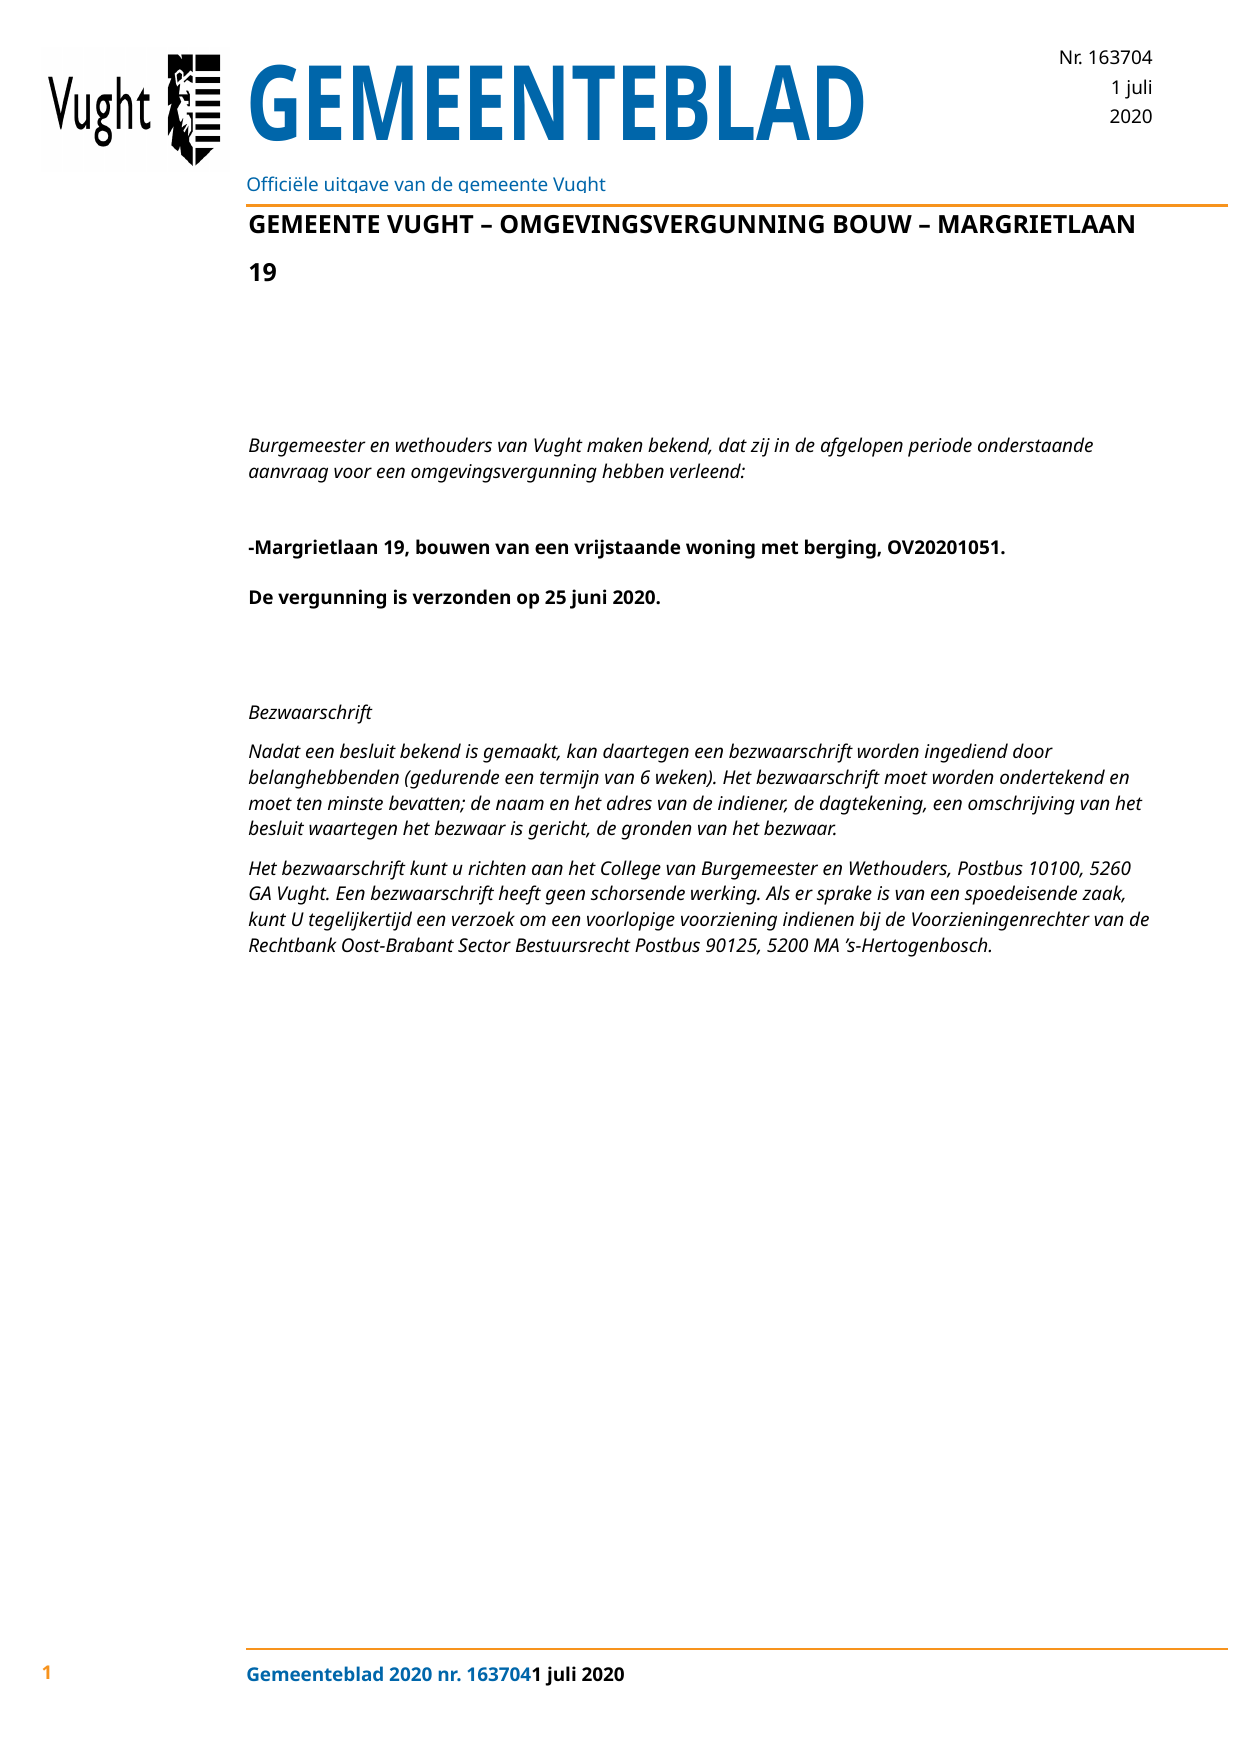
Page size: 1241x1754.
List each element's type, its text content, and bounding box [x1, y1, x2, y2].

text Het bezwaarschrift kunt u richten aan het College van Burgemeester en Wethouders, Postbus 10100, 5260 GA Vught. Een bezwaarschrift heeft geen schorsende werking. Als er sprake is van een spoedeisende zaak, kunt U tegelijkertijd een verzoek om een voorlopige voorziening indienen bij de Voorzieningenrechter van de Rechtbank Oost-Brabant Sector Bestuursrecht Postbus 90125, 5200 MA ’s-Hertogenbosch. [248, 855, 1152, 958]
text Bezwaarschrift [248, 699, 1152, 725]
text Nadat een besluit bekend is gemaakt, kan daartegen een bezwaarschrift worden ingediend door belanghebbenden (gedurende een termijn van 6 weken). Het bezwaarschrift moet worden ondertekend en moet ten minste bevatten; de naam en het adres van de indiener, de dagtekening, een omschrijving van het besluit waartegen het bezwaar is gericht, de gronden van het bezwaar. [248, 738, 1152, 841]
text De vergunning is verzonden op 25 juni 2020. [248, 584, 1152, 610]
text -Margrietlaan 19, bouwen van een vrijstaande woning met berging, OV20201051. [248, 534, 1152, 560]
text GEMEENTE VUGHT – OMGEVINGSVERGUNNING BOUW – MARGRIETLAAN 19 [248, 207, 1152, 288]
picture [41, 47, 231, 172]
text Burgemeester en wethouders van Vught maken bekend, dat zij in de afgelopen periode onderstaande aanvraag voor een omgevingsvergunning hebben verleend: [248, 432, 1152, 484]
